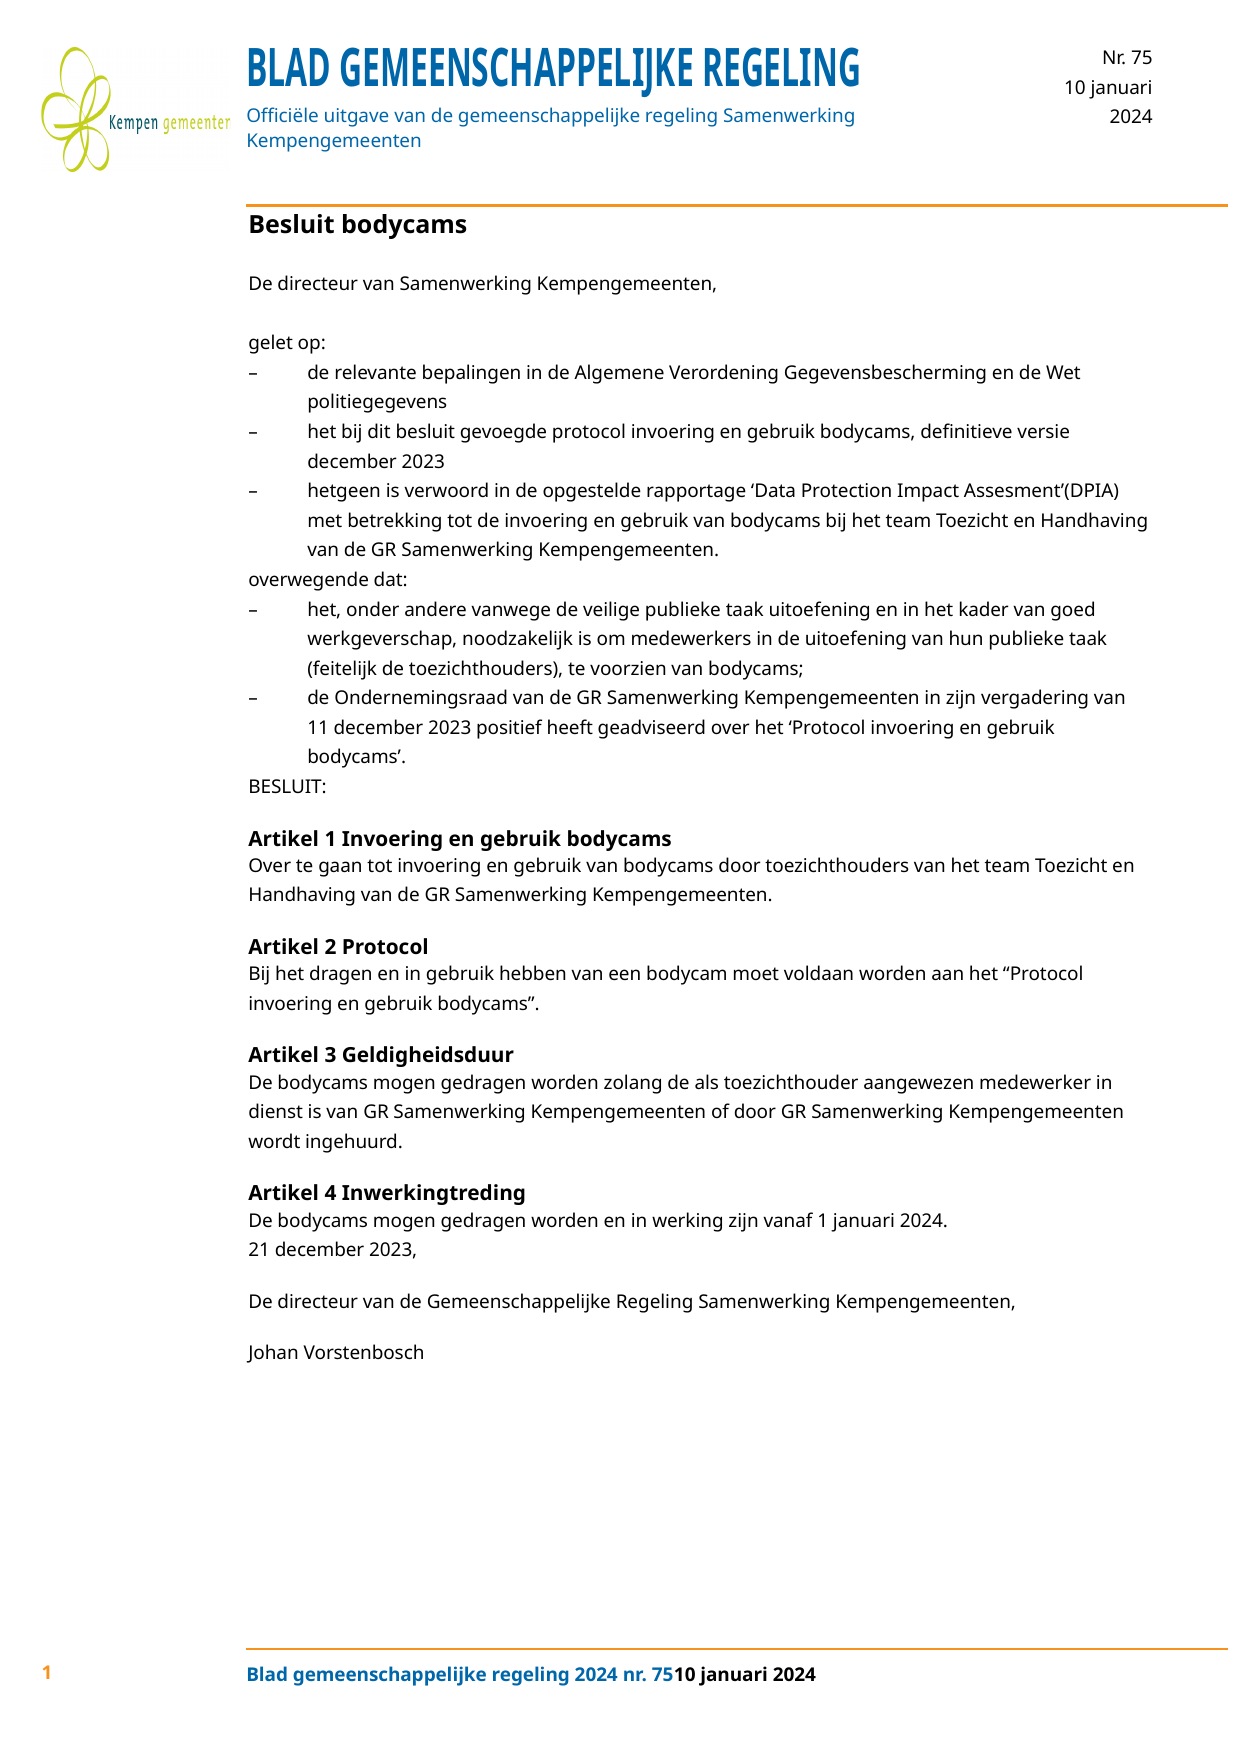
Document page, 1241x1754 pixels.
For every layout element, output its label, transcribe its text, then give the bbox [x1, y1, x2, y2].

list de Ondernemingsraad van de GR Samenwerking Kempengemeenten in zijn vergadering van 11 december 2023 positief heeft geadviseerd over het ‘Protocol invoering en gebruik bodycams’. [248, 684, 1152, 769]
text Artikel 2 Protocol [248, 932, 1152, 961]
text Bij het dragen en in gebruik hebben van een bodycam moet voldaan worden aan het “Protocol invoering en gebruik bodycams”. [248, 961, 1152, 1016]
text De bodycams mogen gedragen worden zolang de als toezichthouder aangewezen medewerker in dienst is van GR Samenwerking Kempengemeenten of door GR Samenwerking Kempengemeenten wordt ingehuurd. [248, 1069, 1152, 1154]
list de relevante bepalingen in de Algemene Verordening Gegevensbescherming en de Wet politiegegevens [248, 359, 1152, 414]
list het bij dit besluit gevoegde protocol invoering en gebruik bodycams, definitieve versie december 2023 [248, 418, 1152, 473]
text De directeur van de Gemeenschappelijke Regeling Samenwerking Kempengemeenten, [248, 1288, 1152, 1314]
text Besluit bodycams [248, 207, 1152, 241]
text De bodycams mogen gedragen worden en in werking zijn vanaf 1 januari 2024. [248, 1207, 1152, 1233]
text Artikel 3 Geldigheidsduur [248, 1041, 1152, 1069]
text Artikel 4 Inwerkingtreding [248, 1178, 1152, 1207]
picture [41, 47, 231, 172]
list hetgeen is verwoord in de opgestelde rapportage ‘Data Protection Impact Assesment’(DPIA) met betrekking tot de invoering en gebruik van bodycams bij het team Toezicht en Handhaving van de GR Samenwerking Kempengemeenten. [248, 477, 1152, 562]
text Johan Vorstenbosch [248, 1339, 1152, 1365]
text gelet op: [248, 329, 1152, 355]
text Over te gaan tot invoering en gebruik van bodycams door toezichthouders van het team Toezicht en Handhaving van de GR Samenwerking Kempengemeenten. [248, 852, 1152, 907]
text overwegende dat: [248, 566, 1152, 592]
list het, onder andere vanwege de veilige publieke taak uitoefening en in het kader van goed werkgeverschap, noodzakelijk is om medewerkers in de uitoefening van hun publieke taak (feitelijk de toezichthouders), te voorzien van bodycams; [248, 596, 1152, 681]
text De directeur van Samenwerking Kempengemeenten, [248, 270, 1152, 296]
text 21 december 2023, [248, 1237, 1152, 1262]
text Artikel 1 Invoering en gebruik bodycams [248, 824, 1152, 852]
text BESLUIT: [248, 773, 1152, 799]
